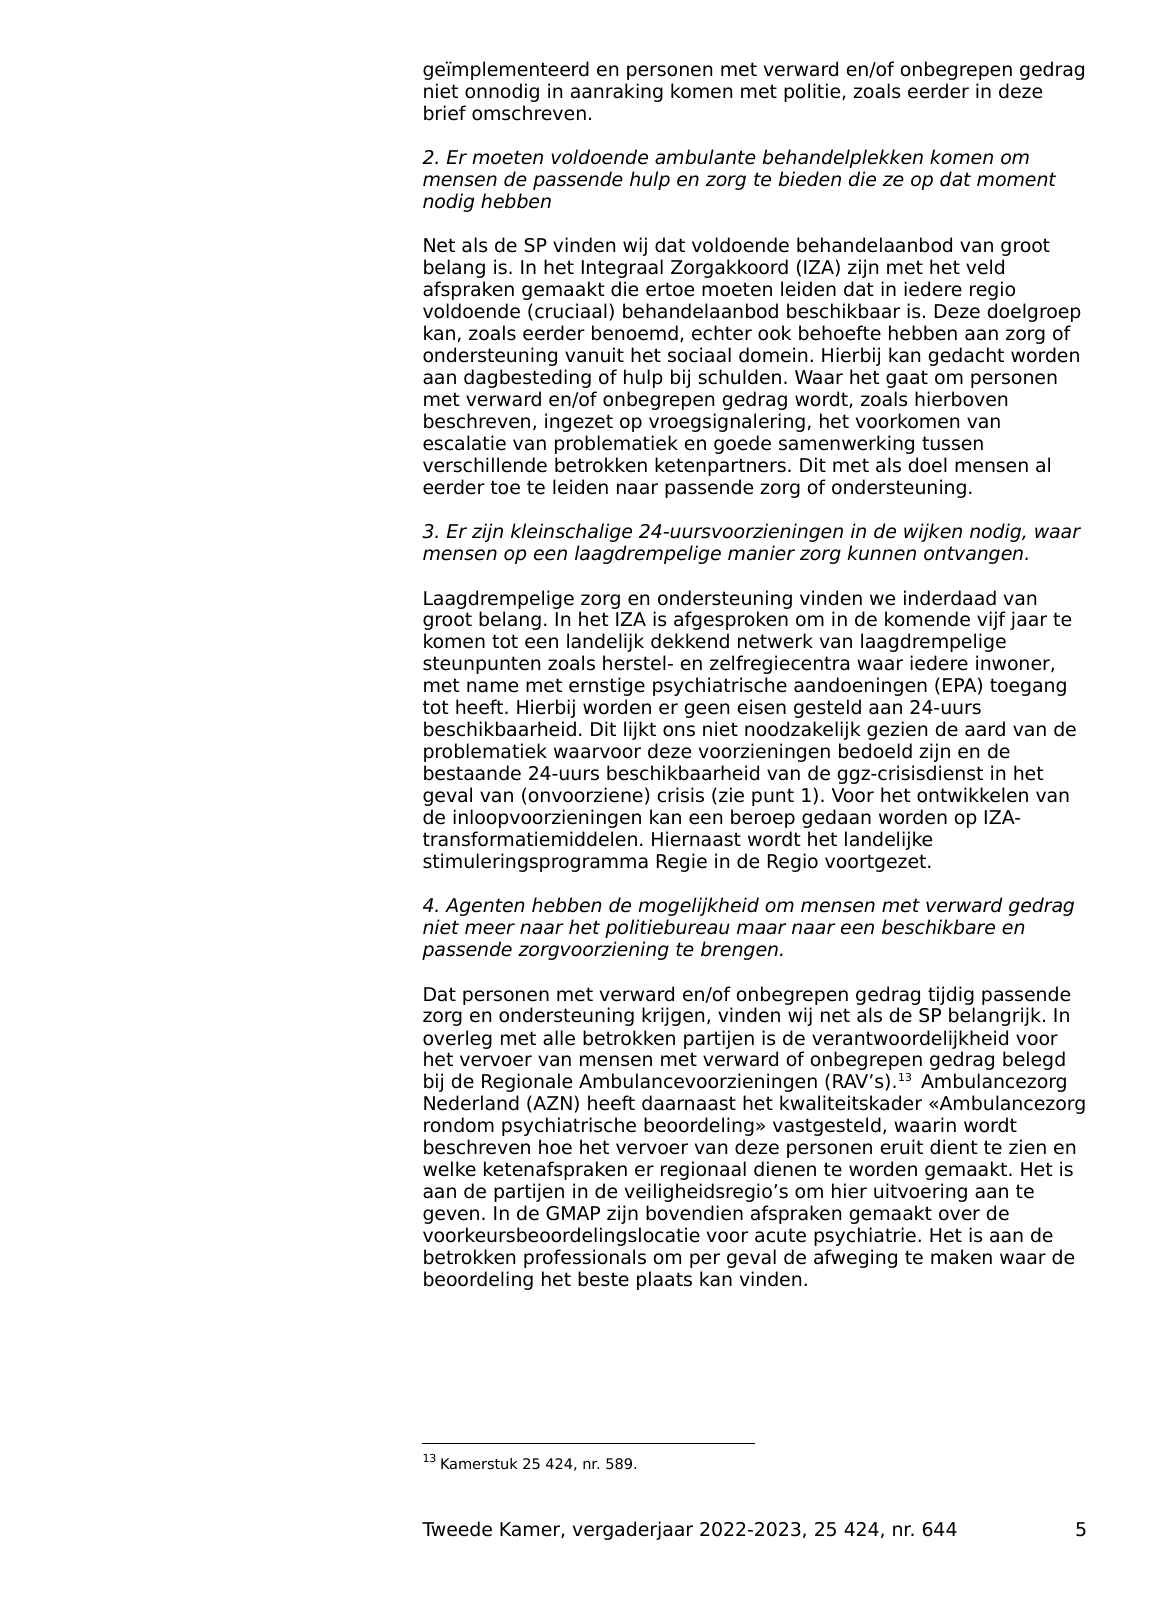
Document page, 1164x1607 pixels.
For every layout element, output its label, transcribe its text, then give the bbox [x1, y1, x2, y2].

subtitle 3. Er zijn kleinschalige 24-uursvoorzieningen in de wijken nodig, waar mensen op een laagdrempelige manier zorg kunnen ontvangen. [422, 521, 1087, 565]
text Dat personen met verward en/of onbegrepen gedrag tijdig passende zorg en ondersteuning krijgen, vinden wij net als de SP belangrijk. In overleg met alle betrokken partijen is de verantwoordelijkheid voor het vervoer van mensen met verward of onbegrepen gedrag belegd bij de Regionale Ambulancevoorzieningen (RAV’s). Ambulancezorg Nederland (AZN) heeft daarnaast het kwaliteitskader «Ambulancezorg rondom psychiatrische beoordeling» vastgesteld, waarin wordt beschreven hoe het vervoer van deze personen eruit dient te zien en welke ketenafspraken er regionaal dienen te worden gemaakt. Het is aan de partijen in de veiligheidsregio’s om hier uitvoering aan te geven. In de GMAP zijn bovendien afspraken gemaakt over de voorkeursbeoordelingslocatie voor acute psychiatrie. Het is aan de betrokken professionals om per geval de afweging te maken waar de beoordeling het beste plaats kan vinden. [422, 983, 1087, 1291]
text Laagdrempelige zorg en ondersteuning vinden we inderdaad van groot belang. In het IZA is afgesproken om in de komende vijf jaar te komen tot een landelijk dekkend netwerk van laagdrempelige steunpunten zoals herstel- en zelfregiecentra waar iedere inwoner, met name met ernstige psychiatrische aandoeningen (EPA) toegang tot heeft. Hierbij worden er geen eisen gesteld aan 24-uurs beschikbaarheid. Dit lijkt ons niet noodzakelijk gezien de aard van de problematiek waarvoor deze voorzieningen bedoeld zijn en de bestaande 24-uurs beschikbaarheid van de ggz-crisisdienst in het geval van (onvoorziene) crisis (zie punt 1). Voor het ontwikkelen van de inloopvoorzieningen kan een beroep gedaan worden op IZA-transformatiemiddelen. Hiernaast wordt het landelijke stimuleringsprogramma Regie in de Regio voortgezet. [422, 587, 1087, 873]
text geïmplementeerd en personen met verward en/of onbegrepen gedrag niet onnodig in aanraking komen met politie, zoals eerder in deze brief omschreven. [422, 59, 1087, 125]
text Net als de SP vinden wij dat voldoende behandelaanbod van groot belang is. In het Integraal Zorgakkoord (IZA) zijn met het veld afspraken gemaakt die ertoe moeten leiden dat in iedere regio voldoende (cruciaal) behandelaanbod beschikbaar is. Deze doelgroep kan, zoals eerder benoemd, echter ook behoefte hebben aan zorg of ondersteuning vanuit het sociaal domein. Hierbij kan gedacht worden aan dagbesteding of hulp bij schulden. Waar het gaat om personen met verward en/of onbegrepen gedrag wordt, zoals hierboven beschreven, ingezet op vroegsignalering, het voorkomen van escalatie van problematiek en goede samenwerking tussen verschillende betrokken ketenpartners. Dit met als doel mensen al eerder toe te leiden naar passende zorg of ondersteuning. [422, 235, 1087, 499]
text Kamerstuk 25 424, nr. 589. [422, 1452, 1087, 1474]
subtitle 4. Agenten hebben de mogelijkheid om mensen met verward gedrag niet meer naar het politiebureau maar naar een beschikbare en passende zorgvoorziening te brengen. [422, 895, 1087, 961]
subtitle 2. Er moeten voldoende ambulante behandelplekken komen om mensen de passende hulp en zorg te bieden die ze op dat moment nodig hebben [422, 147, 1087, 213]
